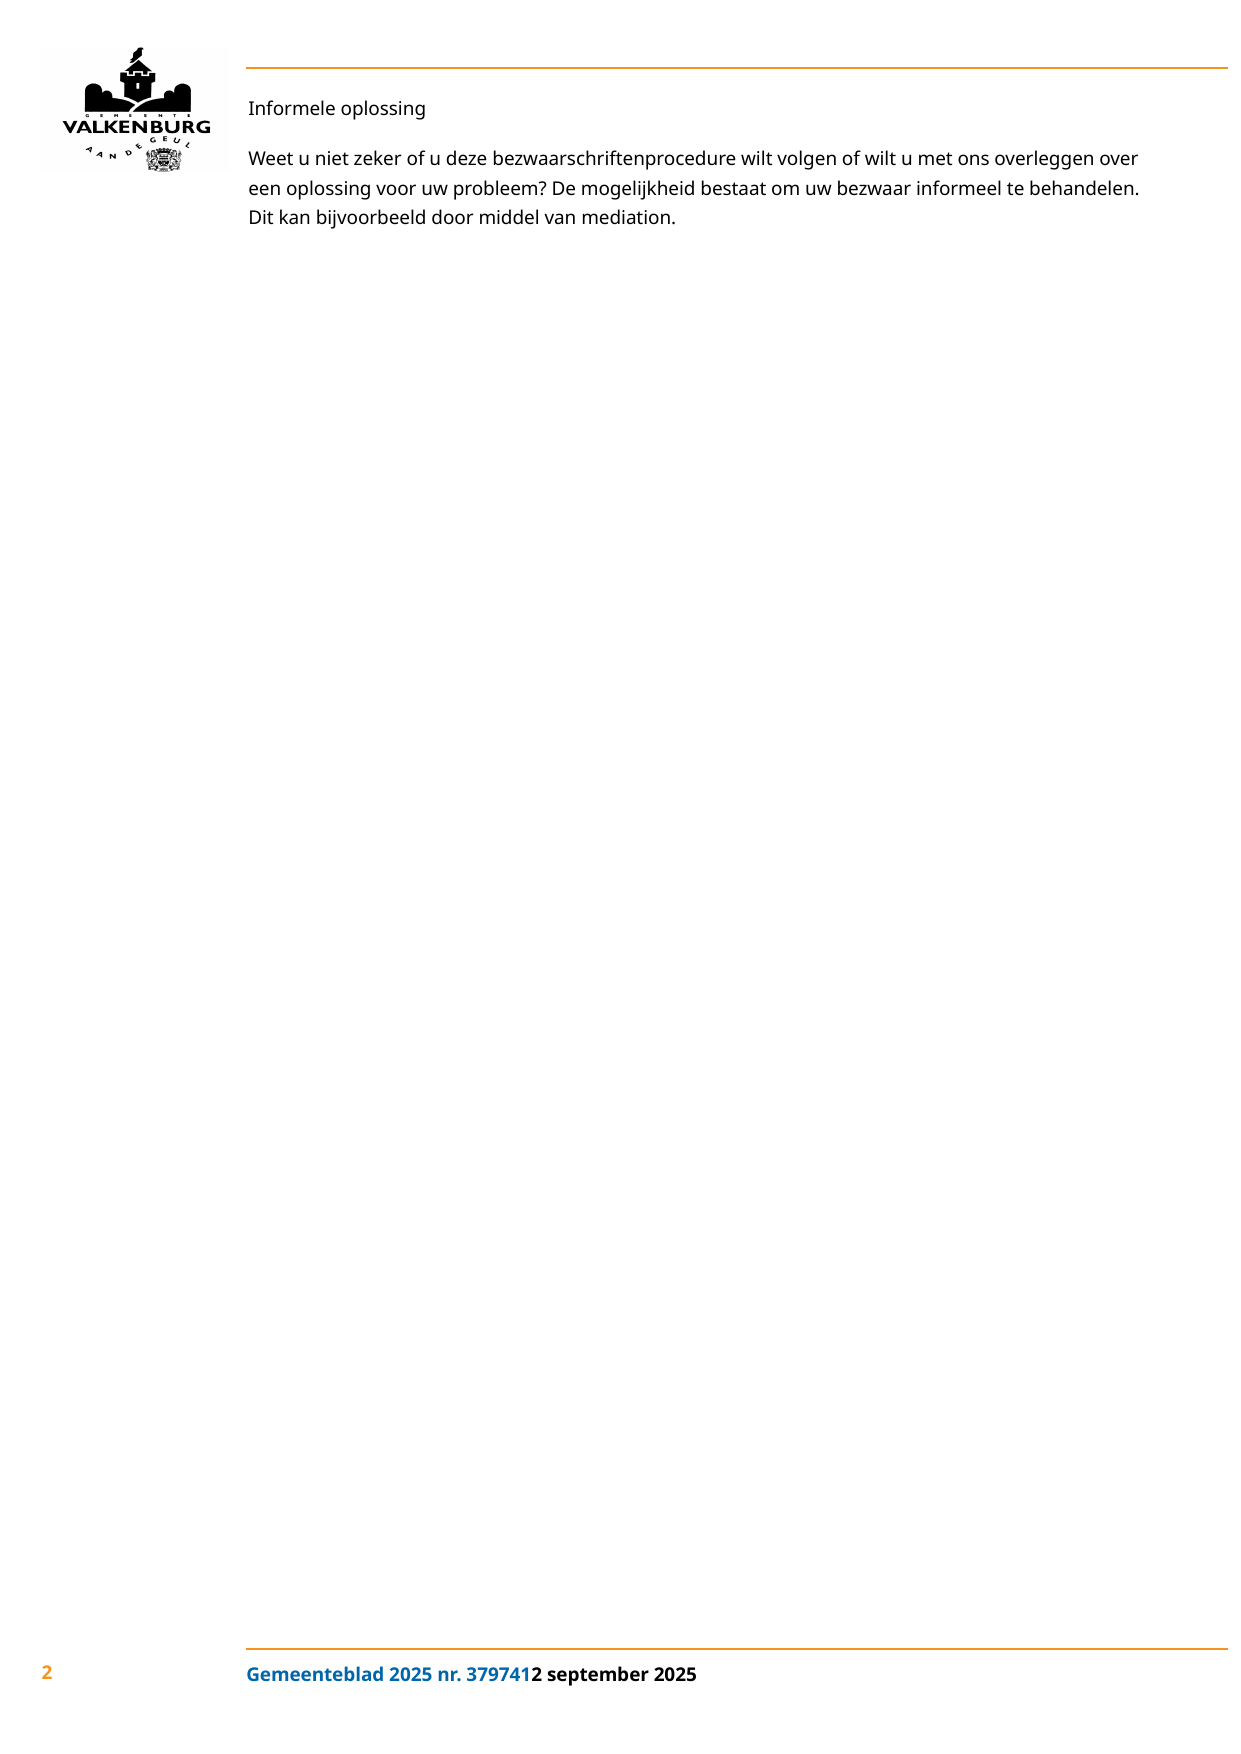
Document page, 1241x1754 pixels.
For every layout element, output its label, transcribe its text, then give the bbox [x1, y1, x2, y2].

picture [41, 47, 231, 172]
text Weet u niet zeker of u deze bezwaarschriftenprocedure wilt volgen of wilt u met ons overleggen over een oplossing voor uw probleem? De mogelijkheid bestaat om uw bezwaar informeel te behandelen. Dit kan bijvoorbeeld door middel van mediation. [248, 145, 1152, 230]
text Informele oplossing [248, 95, 1152, 121]
